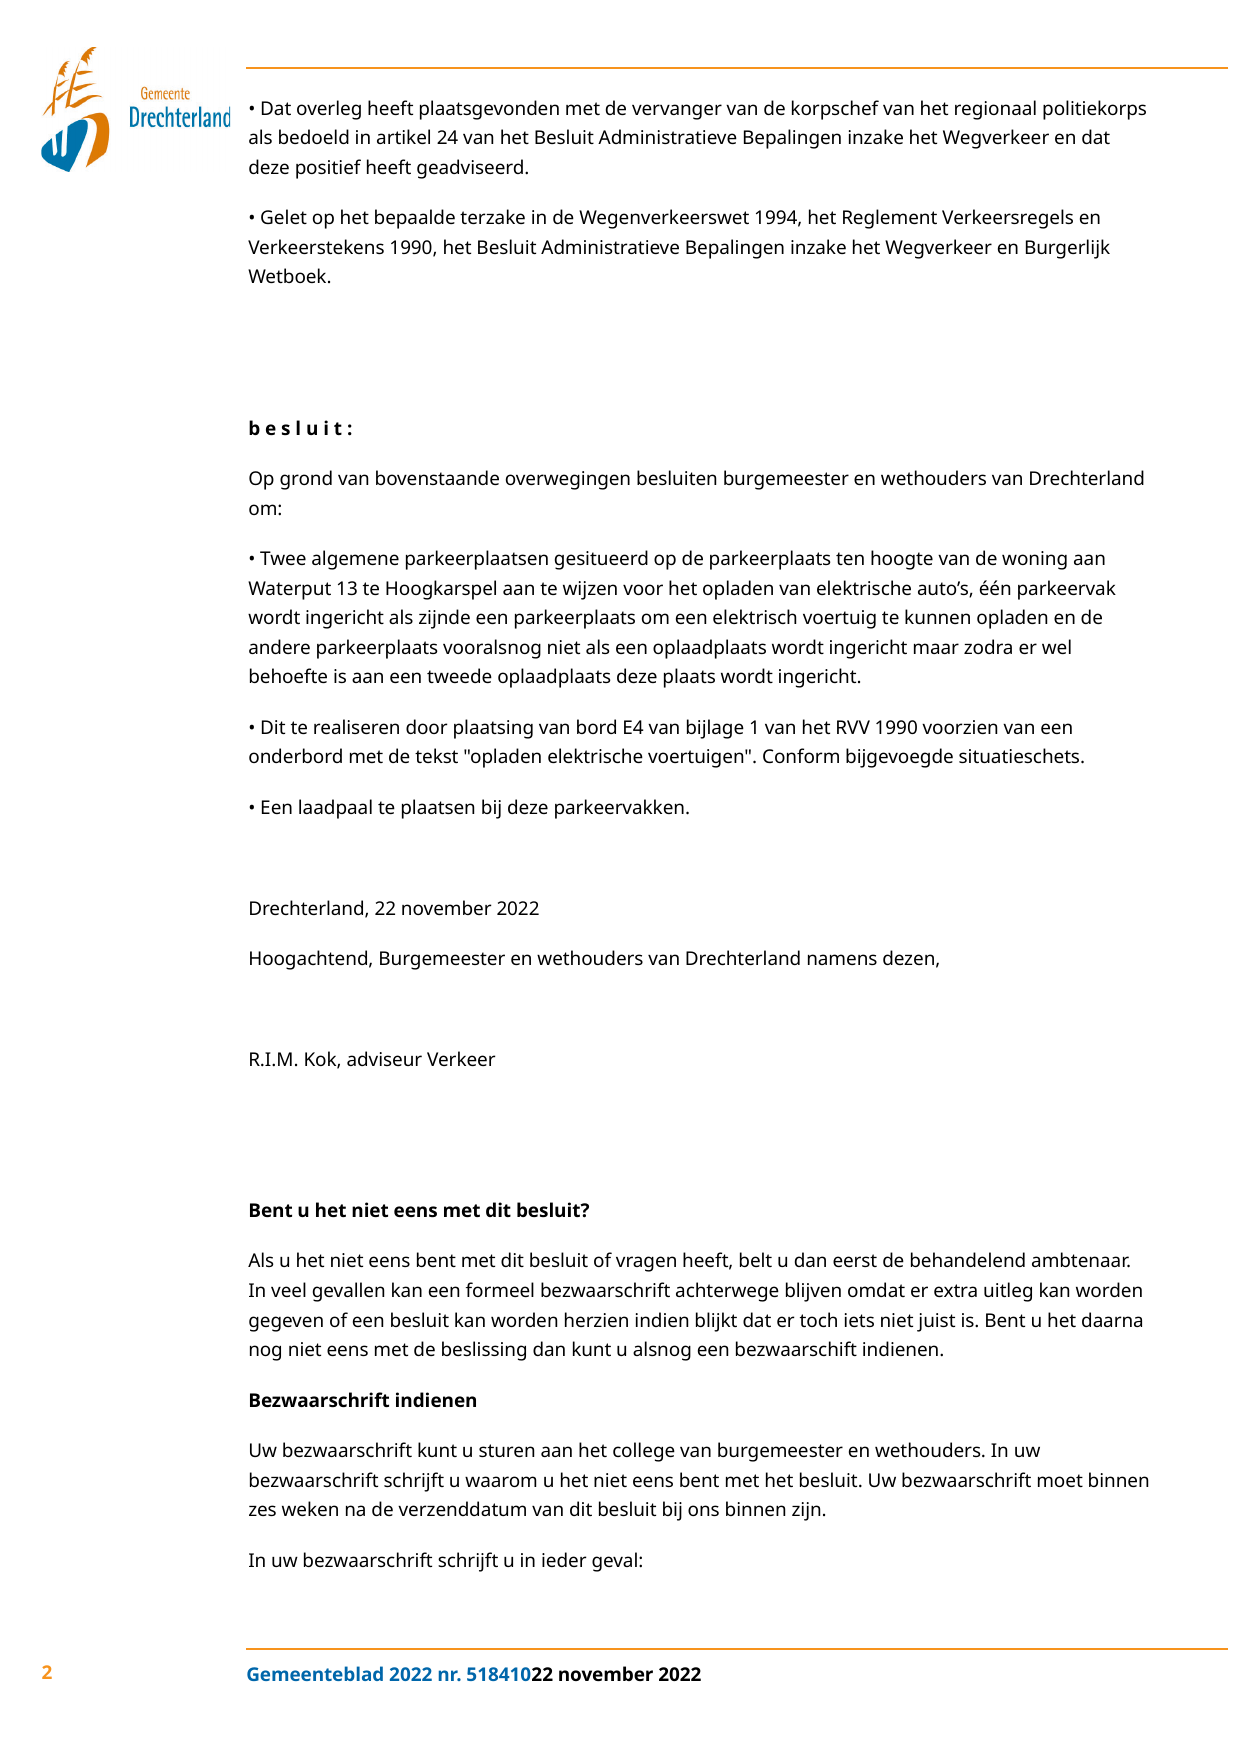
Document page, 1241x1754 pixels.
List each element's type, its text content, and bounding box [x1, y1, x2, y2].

text • Twee algemene parkeerplaatsen gesitueerd op de parkeerplaats ten hoogte van de woning aan Waterput 13 te Hoogkarspel aan te wijzen voor het opladen van elektrische auto’s, één parkeervak wordt ingericht als zijnde een parkeerplaats om een elektrisch voertuig te kunnen opladen en de andere parkeerplaats vooralsnog niet als een oplaadplaats wordt ingericht maar zodra er wel behoefte is aan een tweede oplaadplaats deze plaats wordt ingericht. [248, 545, 1152, 689]
text • Een laadpaal te plaatsen bij deze parkeervakken. [248, 794, 1152, 820]
picture [41, 47, 231, 172]
text b e s l u i t : [248, 415, 1152, 441]
picture [226, 115, 231, 124]
text • Dat overleg heeft plaatsgevonden met de vervanger van de korpschef van het regionaal politiekorps als bedoeld in artikel 24 van het Besluit Administratieve Bepalingen inzake het Wegverkeer en dat deze positief heeft geadviseerd. [248, 95, 1152, 180]
text • Gelet op het bepaalde terzake in de Wegenverkeerswet 1994, het Reglement Verkeersregels en Verkeerstekens 1990, het Besluit Administratieve Bepalingen inzake het Wegverkeer en Burgerlijk Wetboek. [248, 204, 1152, 289]
text Bent u het niet eens met dit besluit? [248, 1197, 1152, 1223]
picture [41, 158, 64, 172]
text Drechterland, 22 november 2022 [248, 895, 1152, 921]
text • Dit te realiseren door plaatsing van bord E4 van bijlage 1 van het RVV 1990 voorzien van een onderbord met de tekst "opladen elektrische voertuigen". Conform bijgevoegde situatieschets. [248, 714, 1152, 769]
text Bezwaarschrift indienen [248, 1387, 1152, 1413]
text R.I.M. Kok, adviseur Verkeer [248, 1046, 1152, 1072]
text In uw bezwaarschrift schrijft u in ieder geval: [248, 1547, 1152, 1573]
text Op grond van bovenstaande overwegingen besluiten burgemeester en wethouders van Drechterland om: [248, 465, 1152, 521]
text Als u het niet eens bent met dit besluit of vragen heeft, belt u dan eerst de behandelend ambtenaar. In veel gevallen kan een formeel bezwaarschrift achterwege blijven omdat er extra uitleg kan worden gegeven of een besluit kan worden herzien indien blijkt dat er toch iets niet juist is. Bent u het daarna nog niet eens met de beslissing dan kunt u alsnog een bezwaarschift indienen. [248, 1248, 1152, 1362]
text Hoogachtend, Burgemeester en wethouders van Drechterland namens dezen, [248, 945, 1152, 971]
text Uw bezwaarschrift kunt u sturen aan het college van burgemeester en wethouders. In uw bezwaarschrift schrijft u waarom u het niet eens bent met het besluit. Uw bezwaarschrift moet binnen zes weken na de verzenddatum van dit besluit bij ons binnen zijn. [248, 1437, 1152, 1522]
